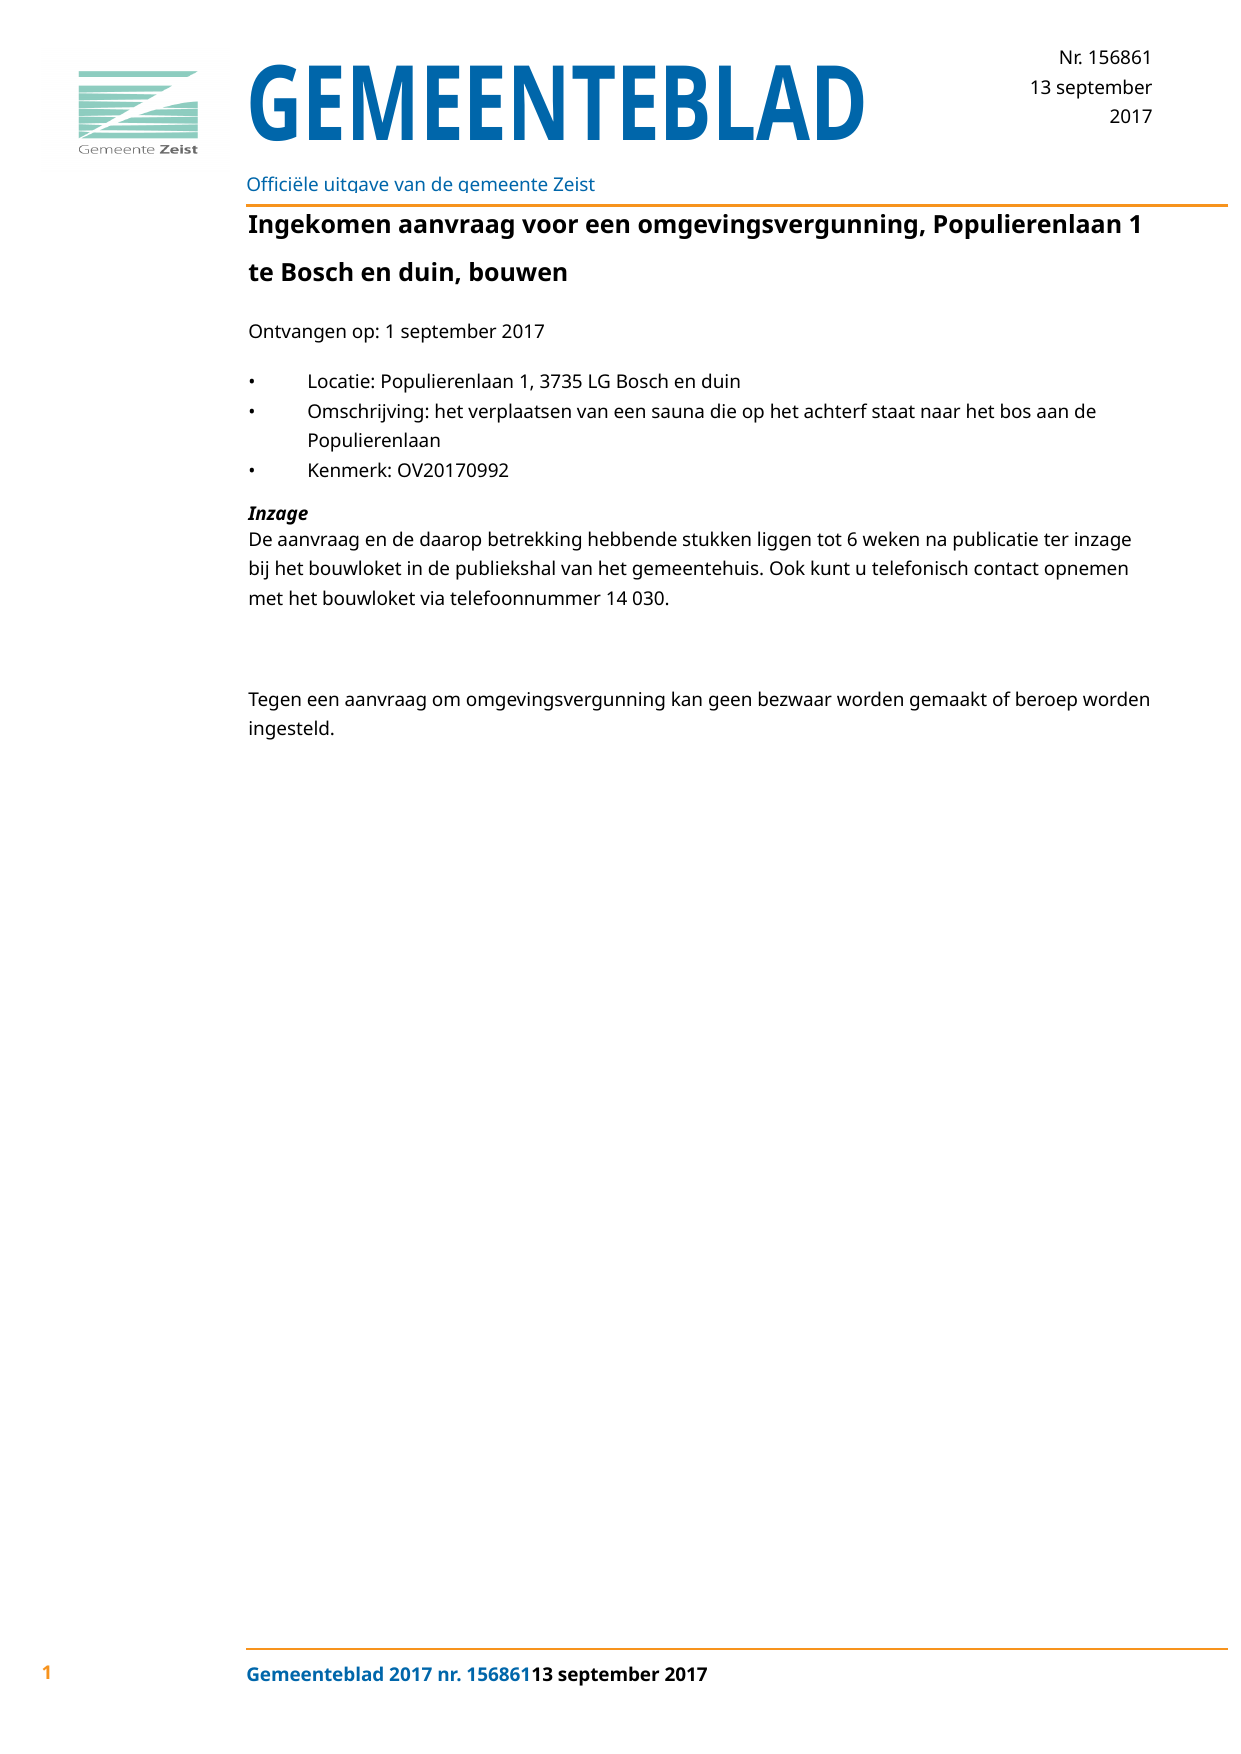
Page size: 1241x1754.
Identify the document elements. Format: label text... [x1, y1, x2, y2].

list Omschrijving: het verplaatsen van een sauna die op het achterf staat naar het bos aan de Populierenlaan [248, 398, 1152, 453]
text Ingekomen aanvraag voor een omgevingsvergunning, Populierenlaan 1 te Bosch en duin, bouwen [248, 207, 1152, 288]
list Kenmerk: OV20170992 [248, 457, 1152, 483]
text De aanvraag en de daarop betrekking hebbende stukken liggen tot 6 weken na publicatie ter inzage bij het bouwloket in de publiekshal van het gemeentehuis. Ook kunt u telefonisch contact opnemen met het bouwloket via telefoonnummer 14 030. [248, 526, 1152, 611]
text Inzage [248, 500, 1152, 526]
text Tegen een aanvraag om omgevingsvergunning kan geen bezwaar worden gemaakt of beroep worden ingesteld. [248, 686, 1152, 741]
list Locatie: Populierenlaan 1, 3735 LG Bosch en duin [248, 368, 1152, 394]
text Ontvangen op: 1 september 2017 [248, 318, 1152, 344]
picture [41, 47, 231, 172]
